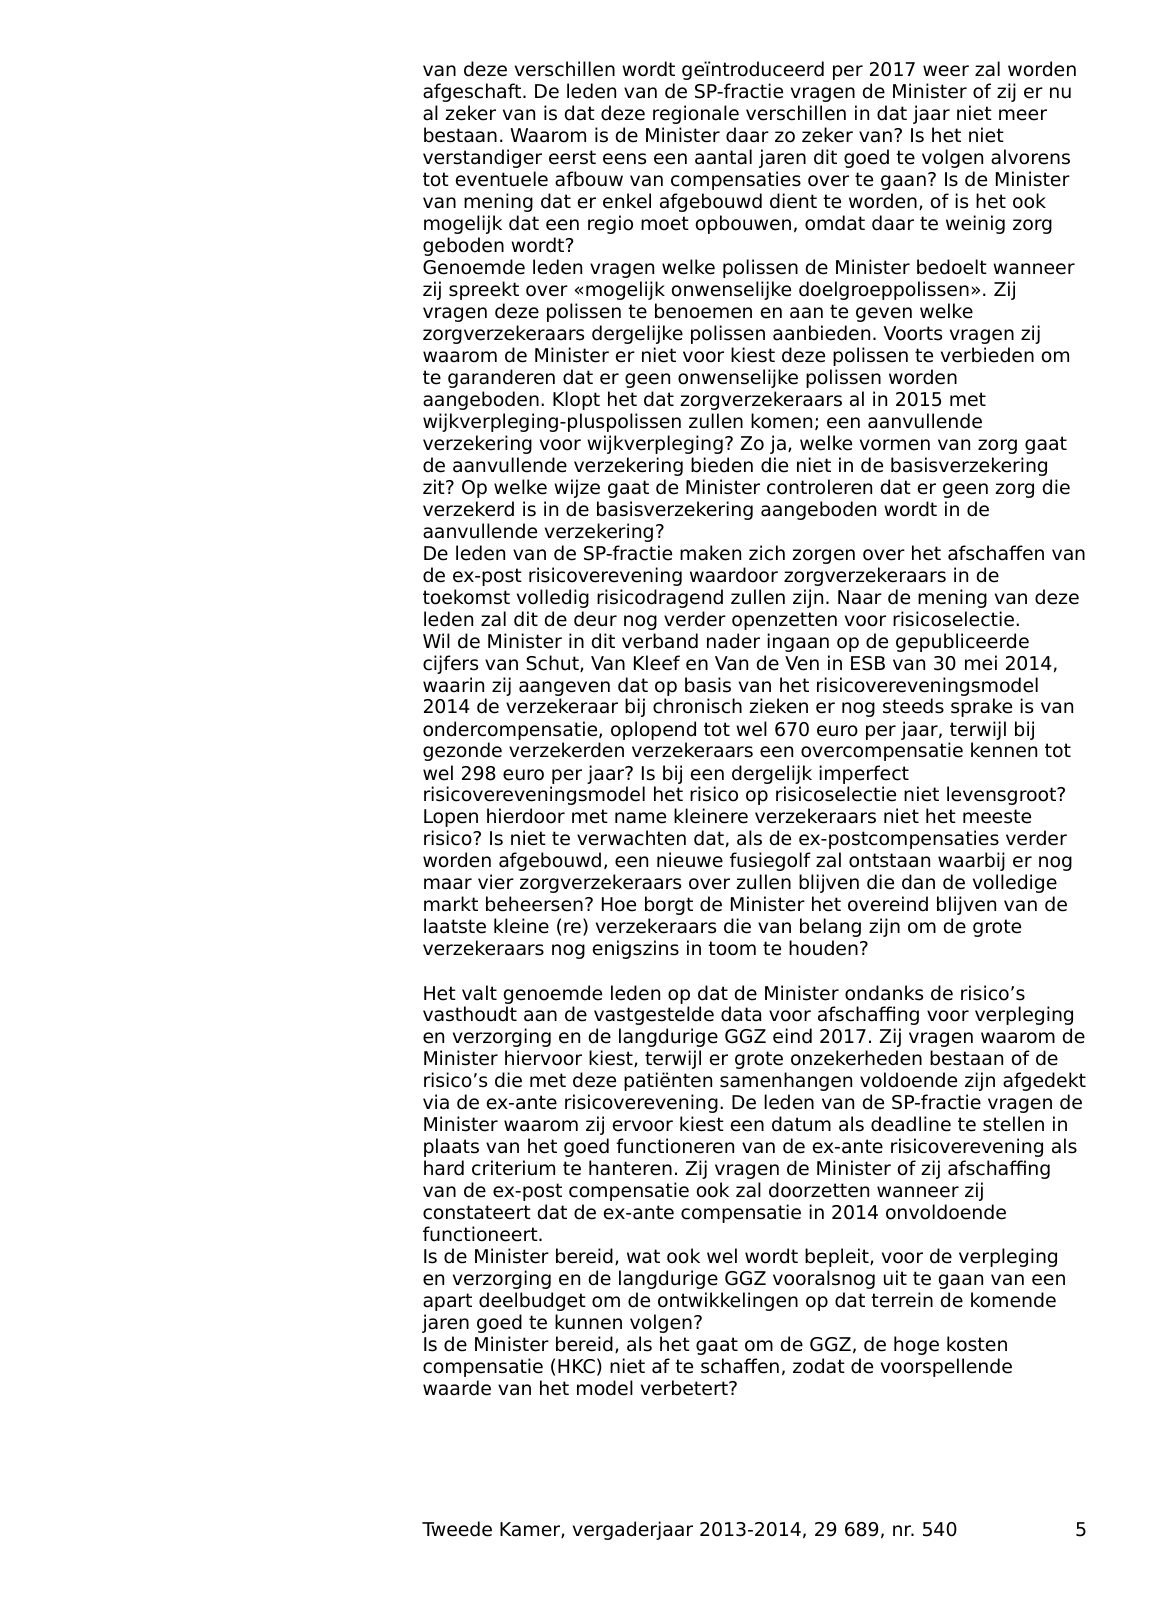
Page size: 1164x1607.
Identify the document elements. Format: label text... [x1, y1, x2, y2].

text Wil de Minister in dit verband nader ingaan op de gepubliceerde cijfers van Schut, Van Kleef en Van de Ven in ESB van 30 mei 2014, waarin zij aangeven dat op basis van het risicovereveningsmodel 2014 de verzekeraar bij chronisch zieken er nog steeds sprake is van ondercompensatie, oplopend tot wel 670 euro per jaar, terwijl bij gezonde verzekerden verzekeraars een overcompensatie kennen tot wel 298 euro per jaar? Is bij een dergelijk imperfect risicovereveningsmodel het risico op risicoselectie niet levensgroot? Lopen hierdoor met name kleinere verzekeraars niet het meeste risico? Is niet te verwachten dat, als de ex-postcompensaties verder worden afgebouwd, een nieuwe fusiegolf zal ontstaan waarbij er nog maar vier zorgverzekeraars over zullen blijven die dan de volledige markt beheersen? Hoe borgt de Minister het overeind blijven van de laatste kleine (re) verzekeraars die van belang zijn om de grote verzekeraars nog enigszins in toom te houden? [422, 631, 1087, 960]
text Is de Minister bereid, als het gaat om de GGZ, de hoge kosten compensatie (HKC) niet af te schaffen, zodat de voorspellende waarde van het model verbetert? [422, 1334, 1087, 1400]
text Genoemde leden vragen welke polissen de Minister bedoelt wanneer zij spreekt over «mogelijk onwenselijke doelgroeppolissen». Zij vragen deze polissen te benoemen en aan te geven welke zorgverzekeraars dergelijke polissen aanbieden. Voorts vragen zij waarom de Minister er niet voor kiest deze polissen te verbieden om te garanderen dat er geen onwenselijke polissen worden aangeboden. Klopt het dat zorgverzekeraars al in 2015 met wijkverpleging-pluspolissen zullen komen; een aanvullende verzekering voor wijkverpleging? Zo ja, welke vormen van zorg gaat de aanvullende verzekering bieden die niet in de basisverzekering zit? Op welke wijze gaat de Minister controleren dat er geen zorg die verzekerd is in de basisverzekering aangeboden wordt in de aanvullende verzekering? [422, 257, 1087, 543]
text Het valt genoemde leden op dat de Minister ondanks de risico’s vasthoudt aan de vastgestelde data voor afschaffing voor verpleging en verzorging en de langdurige GGZ eind 2017. Zij vragen waarom de Minister hiervoor kiest, terwijl er grote onzekerheden bestaan of de risico’s die met deze patiënten samenhangen voldoende zijn afgedekt via de ex-ante risicoverevening. De leden van de SP-fractie vragen de Minister waarom zij ervoor kiest een datum als deadline te stellen in plaats van het goed functioneren van de ex-ante risicoverevening als hard criterium te hanteren. Zij vragen de Minister of zij afschaffing van de ex-post compensatie ook zal doorzetten wanneer zij constateert dat de ex-ante compensatie in 2014 onvoldoende functioneert. [422, 982, 1087, 1246]
text Is de Minister bereid, wat ook wel wordt bepleit, voor de verpleging en verzorging en de langdurige GGZ vooralsnog uit te gaan van een apart deelbudget om de ontwikkelingen op dat terrein de komende jaren goed te kunnen volgen? [422, 1246, 1087, 1334]
text van deze verschillen wordt geïntroduceerd per 2017 weer zal worden afgeschaft. De leden van de SP-fractie vragen de Minister of zij er nu al zeker van is dat deze regionale verschillen in dat jaar niet meer bestaan. Waarom is de Minister daar zo zeker van? Is het niet verstandiger eerst eens een aantal jaren dit goed te volgen alvorens tot eventuele afbouw van compensaties over te gaan? Is de Minister van mening dat er enkel afgebouwd dient te worden, of is het ook mogelijk dat een regio moet opbouwen, omdat daar te weinig zorg geboden wordt? [422, 59, 1087, 257]
text De leden van de SP-fractie maken zich zorgen over het afschaffen van de ex-post risicoverevening waardoor zorgverzekeraars in de toekomst volledig risicodragend zullen zijn. Naar de mening van deze leden zal dit de deur nog verder openzetten voor risicoselectie. [422, 543, 1087, 631]
